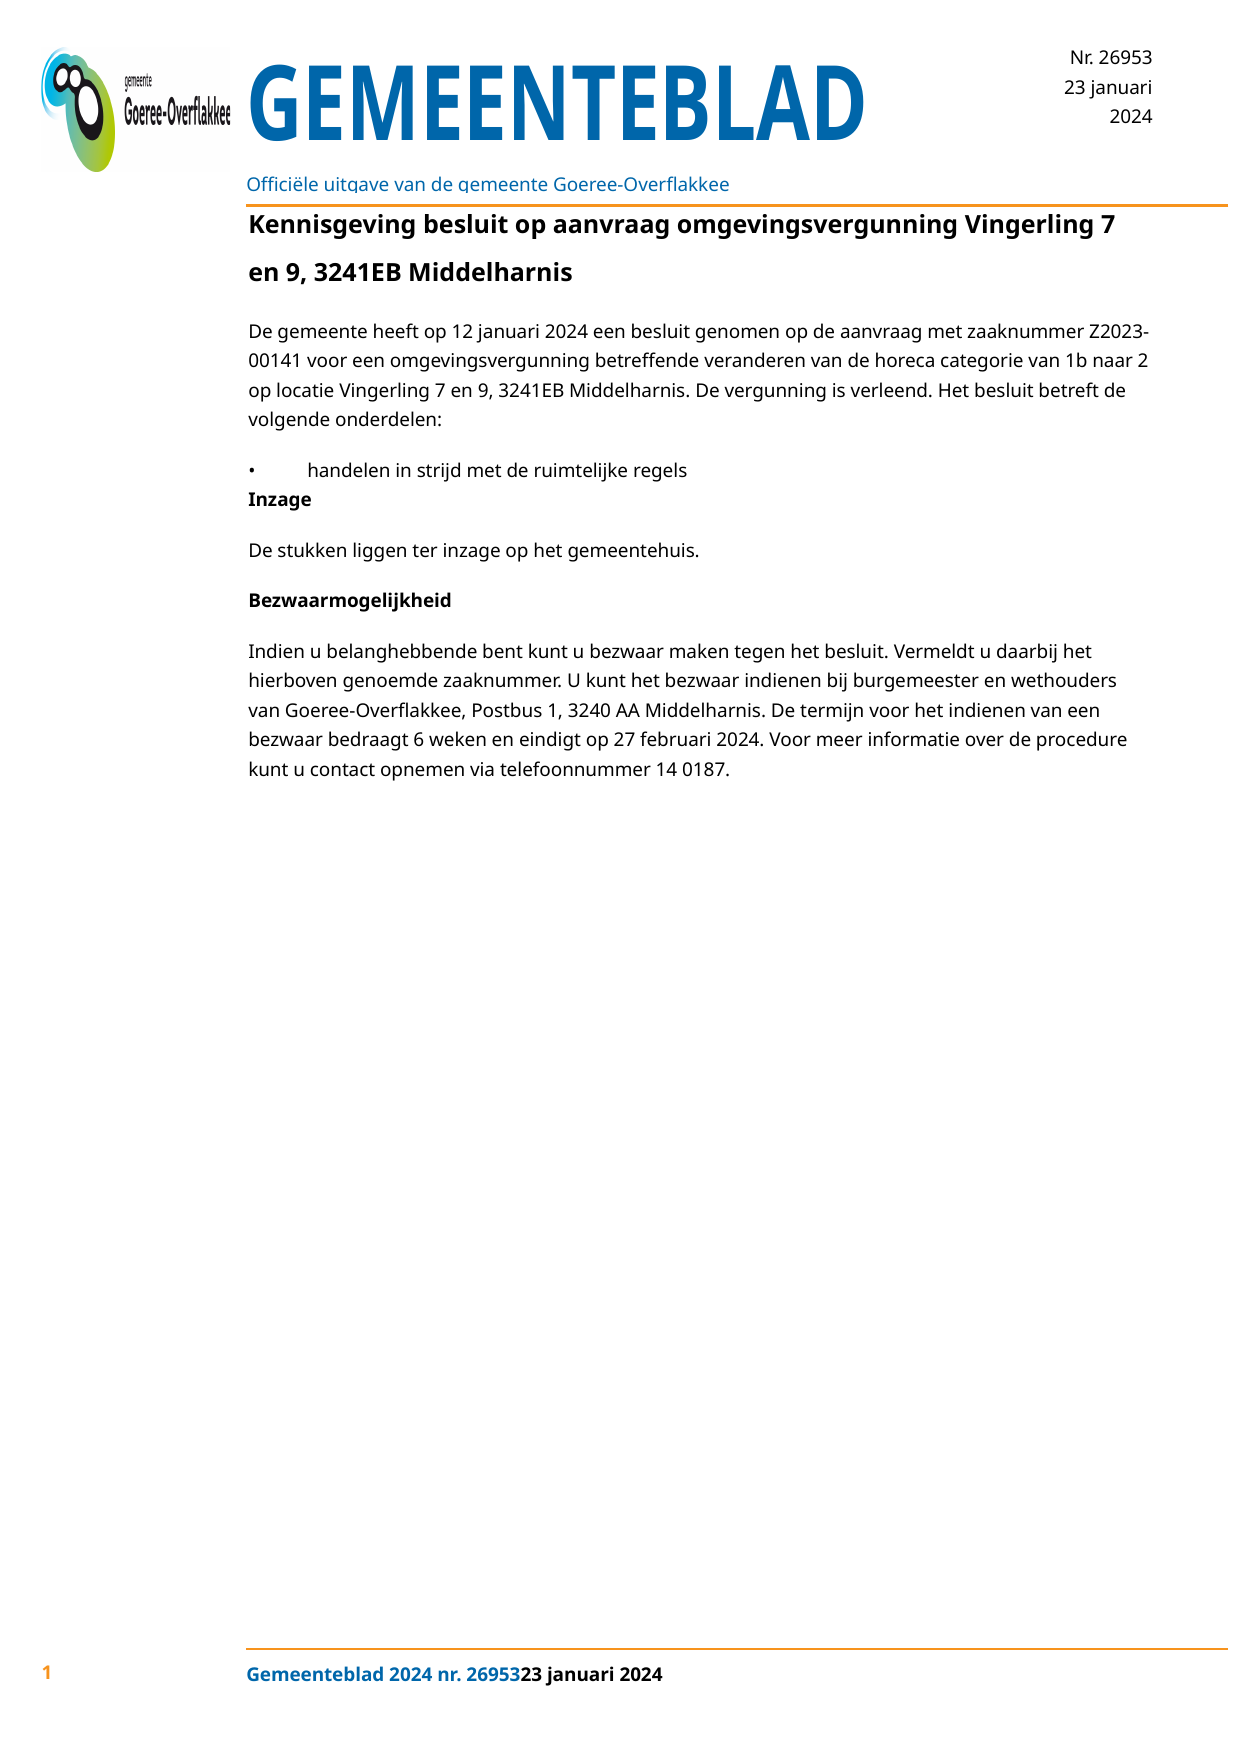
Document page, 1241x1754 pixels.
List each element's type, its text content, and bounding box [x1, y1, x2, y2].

picture [41, 47, 231, 172]
text Bezwaarmogelijkheid [248, 587, 1152, 613]
text De stukken liggen ter inzage op het gemeentehuis. [248, 537, 1152, 563]
list handelen in strijd met de ruimtelijke regels [248, 457, 1152, 483]
text De gemeente heeft op 12 januari 2024 een besluit genomen op de aanvraag met zaaknummer Z2023-00141 voor een omgevingsvergunning betreffende veranderen van de horeca categorie van 1b naar 2 op locatie Vingerling 7 en 9, 3241EB Middelharnis. De vergunning is verleend. Het besluit betreft de volgende onderdelen: [248, 318, 1152, 432]
text Inzage [248, 487, 1152, 512]
text Indien u belanghebbende bent kunt u bezwaar maken tegen het besluit. Vermeldt u daarbij het hierboven genoemde zaaknummer. U kunt het bezwaar indienen bij burgemeester en wethouders van Goeree-Overflakkee, Postbus 1, 3240 AA Middelharnis. De termijn voor het indienen van een bezwaar bedraagt 6 weken en eindigt op 27 februari 2024. Voor meer informatie over de procedure kunt u contact opnemen via telefoonnummer 14 0187. [248, 638, 1152, 782]
text Kennisgeving besluit op aanvraag omgevingsvergunning Vingerling 7 en 9, 3241EB Middelharnis [248, 207, 1152, 288]
